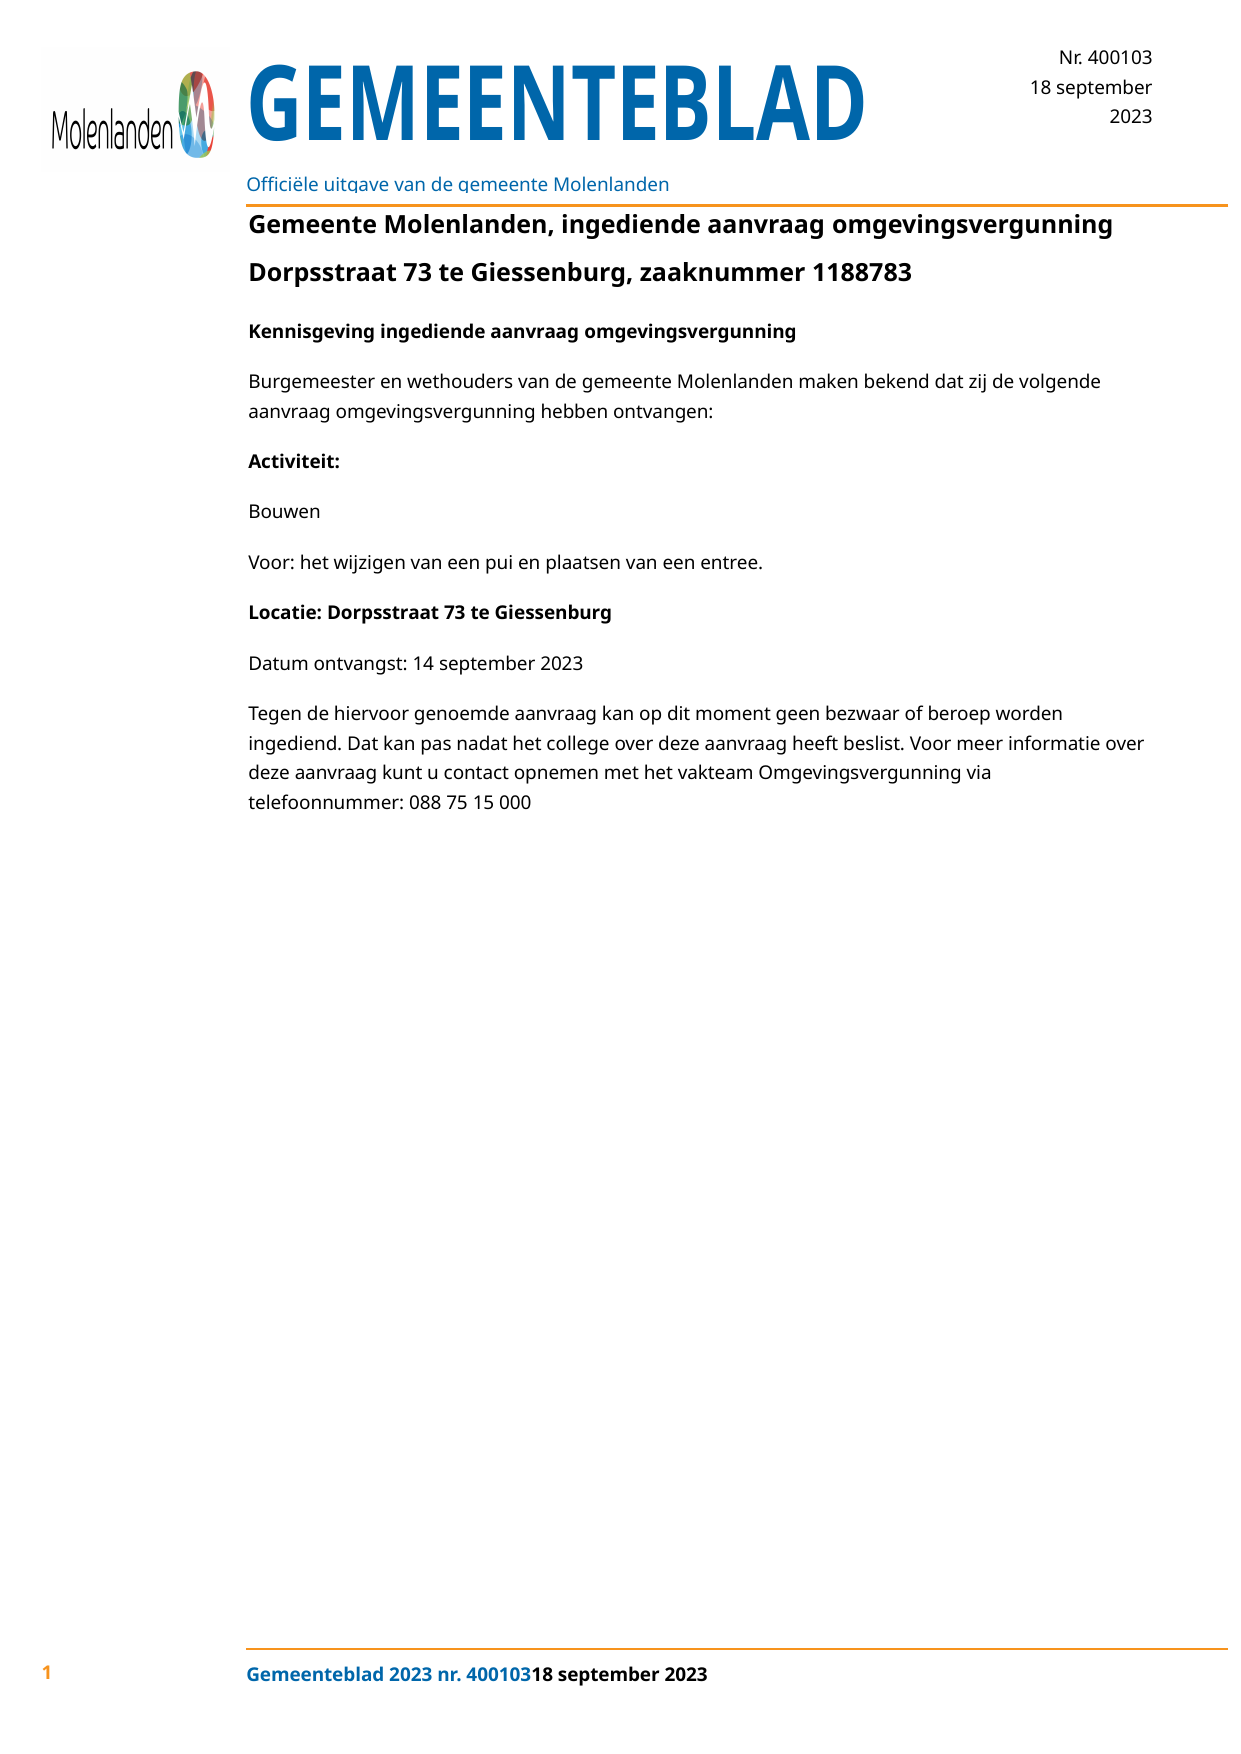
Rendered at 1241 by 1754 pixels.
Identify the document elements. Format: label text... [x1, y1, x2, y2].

picture [41, 47, 231, 172]
text Bouwen [248, 499, 1152, 524]
text Tegen de hiervoor genoemde aanvraag kan op dit moment geen bezwaar of beroep worden ingediend. Dat kan pas nadat het college over deze aanvraag heeft beslist. Voor meer informatie over deze aanvraag kunt u contact opnemen met het vakteam Omgevingsvergunning via telefoonnummer: 088 75 15 000 [248, 700, 1152, 815]
text Burgemeester en wethouders van de gemeente Molenlanden maken bekend dat zij de volgende aanvraag omgevingsvergunning hebben ontvangen: [248, 368, 1152, 424]
text Gemeente Molenlanden, ingediende aanvraag omgevingsvergunning Dorpsstraat 73 te Giessenburg, zaaknummer 1188783 [248, 207, 1152, 288]
text Voor: het wijzigen van een pui en plaatsen van een entree. [248, 549, 1152, 575]
text Activiteit: [248, 448, 1152, 474]
text Locatie: Dorpsstraat 73 te Giessenburg [248, 599, 1152, 625]
text Datum ontvangst: 14 september 2023 [248, 650, 1152, 676]
text Kennisgeving ingediende aanvraag omgevingsvergunning [248, 318, 1152, 344]
